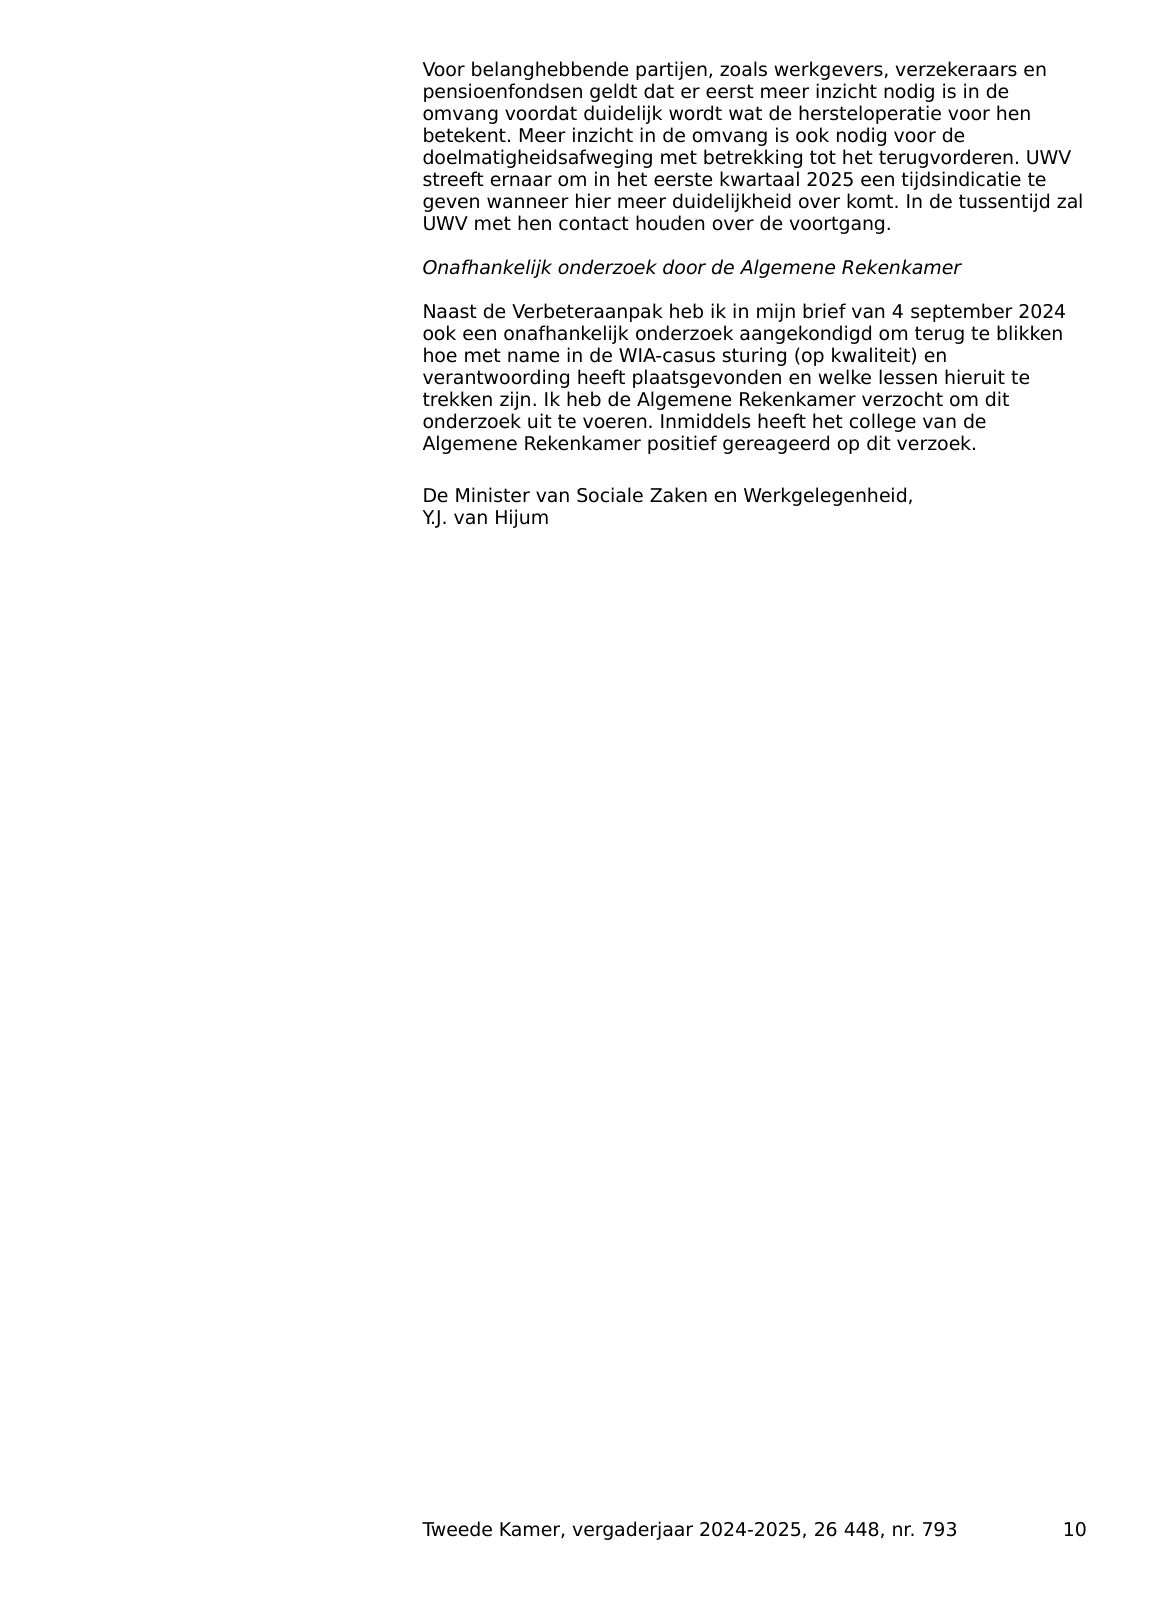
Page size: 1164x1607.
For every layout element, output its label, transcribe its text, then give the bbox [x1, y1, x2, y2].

subtitle Onafhankelijk onderzoek door de Algemene Rekenkamer [422, 257, 1087, 279]
text Naast de Verbeteraanpak heb ik in mijn brief van 4 september 2024 ook een onafhankelijk onderzoek aangekondigd om terug te blikken hoe met name in de WIA-casus sturing (op kwaliteit) en verantwoording heeft plaatsgevonden en welke lessen hieruit te trekken zijn. Ik heb de Algemene Rekenkamer verzocht om dit onderzoek uit te voeren. Inmiddels heeft het college van de Algemene Rekenkamer positief gereageerd op dit verzoek. [422, 301, 1087, 455]
text De Minister van Sociale Zaken en Werkgelegenheid, Y.J. van Hijum [422, 485, 1087, 529]
text Voor belanghebbende partijen, zoals werkgevers, verzekeraars en pensioenfondsen geldt dat er eerst meer inzicht nodig is in de omvang voordat duidelijk wordt wat de hersteloperatie voor hen betekent. Meer inzicht in de omvang is ook nodig voor de doelmatigheidsafweging met betrekking tot het terugvorderen. UWV streeft ernaar om in het eerste kwartaal 2025 een tijdsindicatie te geven wanneer hier meer duidelijkheid over komt. In de tussentijd zal UWV met hen contact houden over de voortgang. [422, 59, 1087, 235]
